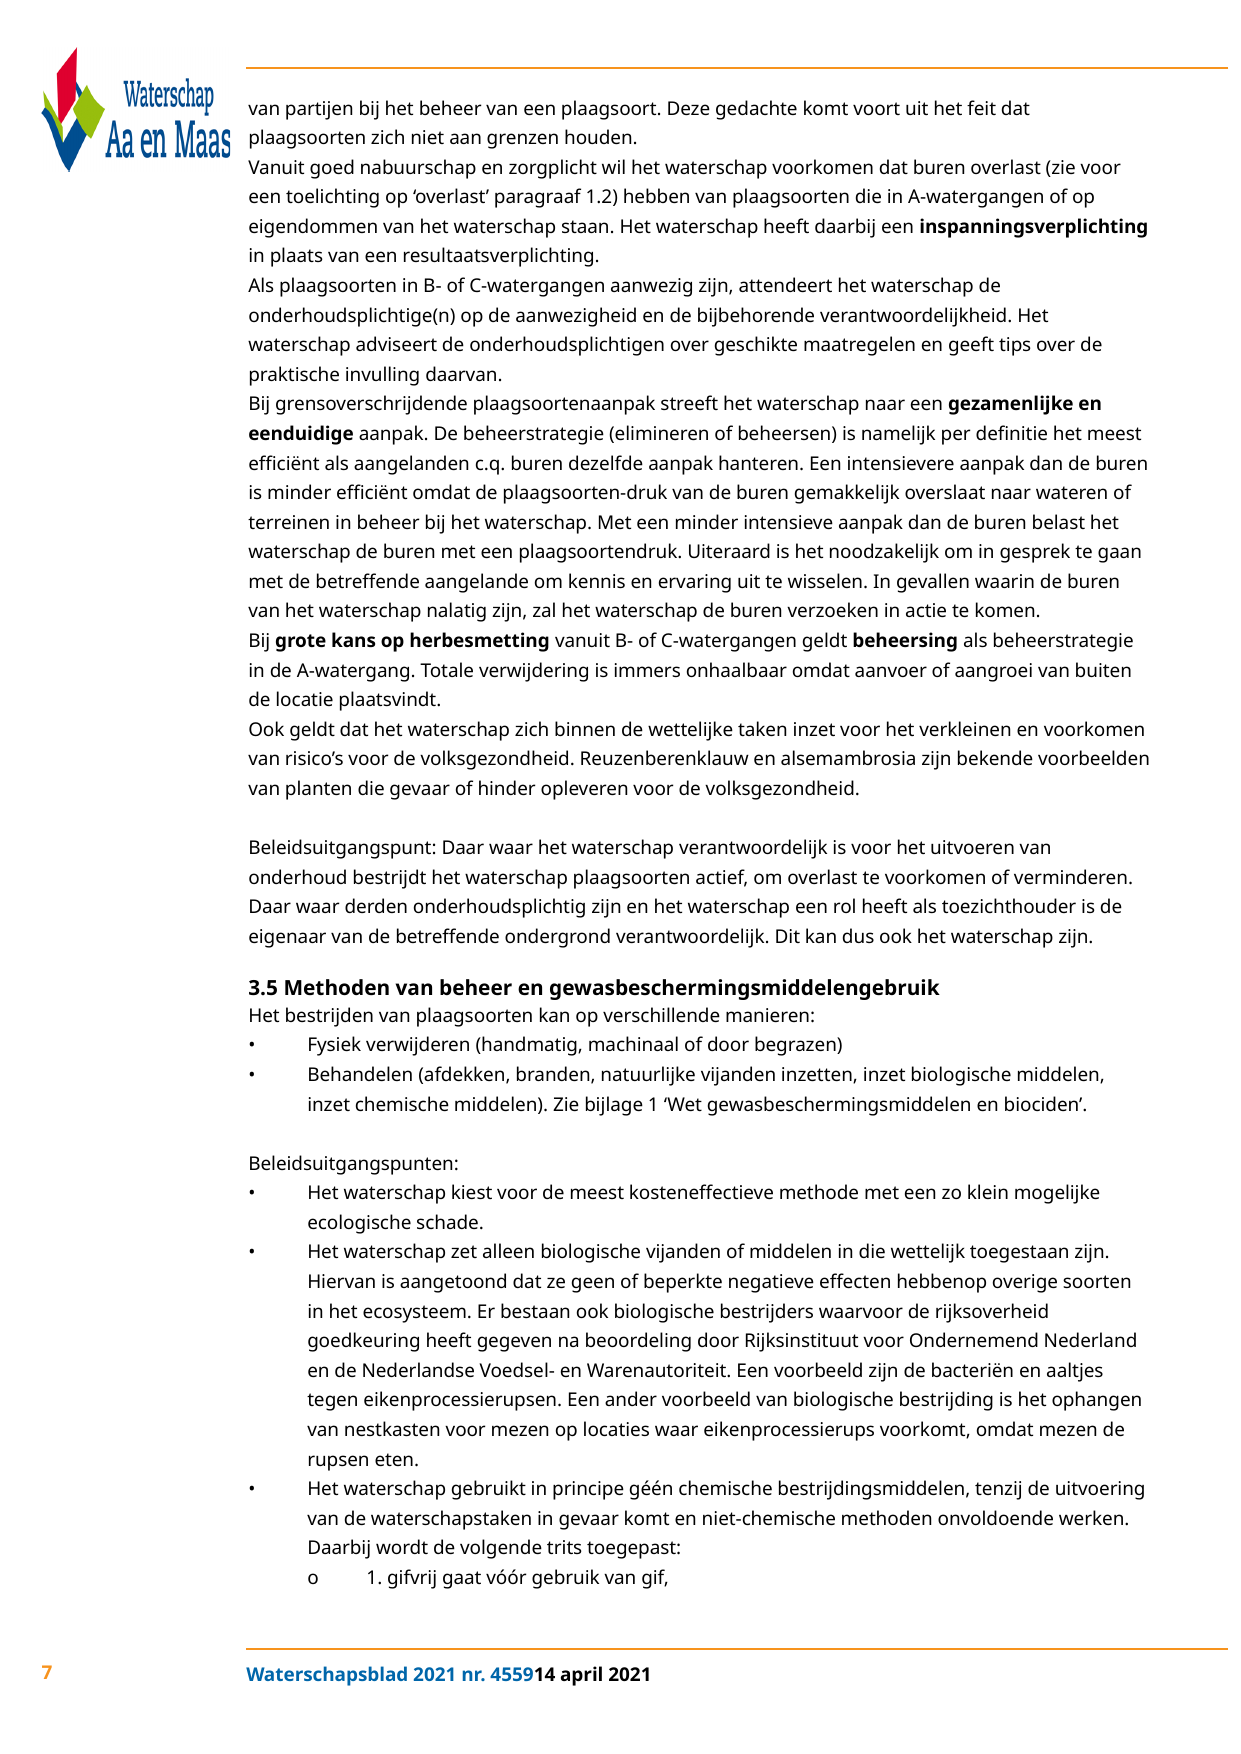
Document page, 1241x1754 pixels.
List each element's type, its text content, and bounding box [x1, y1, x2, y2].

text Bij grote kans op herbesmetting vanuit B- of C-watergangen geldt beheersing als beheerstrategie in de A-watergang. Totale verwijdering is immers onhaalbaar omdat aanvoer of aangroei van buiten de locatie plaatsvindt. [248, 627, 1152, 712]
text Bij grensoverschrijdende plaagsoortenaanpak streeft het waterschap naar een gezamenlijke en eenduidige aanpak. De beheerstrategie (elimineren of beheersen) is namelijk per definitie het meest efficiënt als aangelanden c.q. buren dezelfde aanpak hanteren. Een intensievere aanpak dan de buren is minder efficiënt omdat de plaagsoorten-druk van de buren gemakkelijk overslaat naar wateren of terreinen in beheer bij het waterschap. Met een minder intensieve aanpak dan de buren belast het waterschap de buren met een plaagsoortendruk. Uiteraard is het noodzakelijk om in gesprek te gaan met de betreffende aangelande om kennis en ervaring uit te wisselen. In gevallen waarin de buren van het waterschap nalatig zijn, zal het waterschap de buren verzoeken in actie te komen. [248, 391, 1152, 623]
list 1. gifvrij gaat vóór gebruik van gif, [307, 1564, 1152, 1590]
list Het waterschap zet alleen biologische vijanden of middelen in die wettelijk toegestaan zijn. Hiervan is aangetoond dat ze geen of beperkte negatieve effecten hebbenop overige soorten in het ecosysteem. Er bestaan ook biologische bestrijders waarvoor de rijksoverheid goedkeuring heeft gegeven na beoordeling door Rijksinstituut voor Ondernemend Nederland en de Nederlandse Voedsel- en Warenautoriteit. Een voorbeeld zijn de bacteriën en aaltjes tegen eikenprocessierupsen. Een ander voorbeeld van biologische bestrijding is het ophangen van nestkasten voor mezen op locaties waar eikenprocessierups voorkomt, omdat mezen de rupsen eten. [248, 1239, 1152, 1471]
list Fysiek verwijderen (handmatig, machinaal of door begrazen) [248, 1032, 1152, 1057]
list Het waterschap kiest voor de meest kosteneffectieve methode met een zo klein mogelijke ecologische schade. [248, 1179, 1152, 1235]
list Het waterschap gebruikt in principe géén chemische bestrijdingsmiddelen, tenzij de uitvoering van de waterschapstaken in gevaar komt en niet-chemische methoden onvoldoende werken. Daarbij wordt de volgende trits toegepast: [248, 1475, 1152, 1560]
text Ook geldt dat het waterschap zich binnen de wettelijke taken inzet voor het verkleinen en voorkomen van risico’s voor de volksgezondheid. Reuzenberenklauw en alsemambrosia zijn bekende voorbeelden van planten die gevaar of hinder opleveren voor de volksgezondheid. [248, 716, 1152, 801]
text 3.5 Methoden van beheer en gewasbeschermingsmiddelengebruik [248, 973, 1152, 1002]
picture [41, 47, 231, 172]
text van partijen bij het beheer van een plaagsoort. Deze gedachte komt voort uit het feit dat plaagsoorten zich niet aan grenzen houden. [248, 95, 1152, 150]
text Beleidsuitgangspunten: [248, 1150, 1152, 1176]
text Vanuit goed nabuurschap en zorgplicht wil het waterschap voorkomen dat buren overlast (zie voor een toelichting op ‘overlast’ paragraaf 1.2) hebben van plaagsoorten die in A-watergangen of op eigendommen van het waterschap staan. Het waterschap heeft daarbij een inspanningsverplichting in plaats van een resultaatsverplichting. [248, 154, 1152, 268]
text Beleidsuitgangspunt: Daar waar het waterschap verantwoordelijk is voor het uitvoeren van onderhoud bestrijdt het waterschap plaagsoorten actief, om overlast te voorkomen of verminderen. Daar waar derden onderhoudsplichtig zijn en het waterschap een rol heeft als toezichthouder is de eigenaar van de betreffende ondergrond verantwoordelijk. Dit kan dus ook het waterschap zijn. [248, 834, 1152, 949]
text Als plaagsoorten in B- of C-watergangen aanwezig zijn, attendeert het waterschap de onderhoudsplichtige(n) op de aanwezigheid en de bijbehorende verantwoordelijkheid. Het waterschap adviseert de onderhoudsplichtigen over geschikte maatregelen en geeft tips over de praktische invulling daarvan. [248, 272, 1152, 387]
text Het bestrijden van plaagsoorten kan op verschillende manieren: [248, 1002, 1152, 1028]
list Behandelen (afdekken, branden, natuurlijke vijanden inzetten, inzet biologische middelen, inzet chemische middelen). Zie bijlage 1 ‘Wet gewasbeschermingsmiddelen en biociden’. [248, 1061, 1152, 1116]
